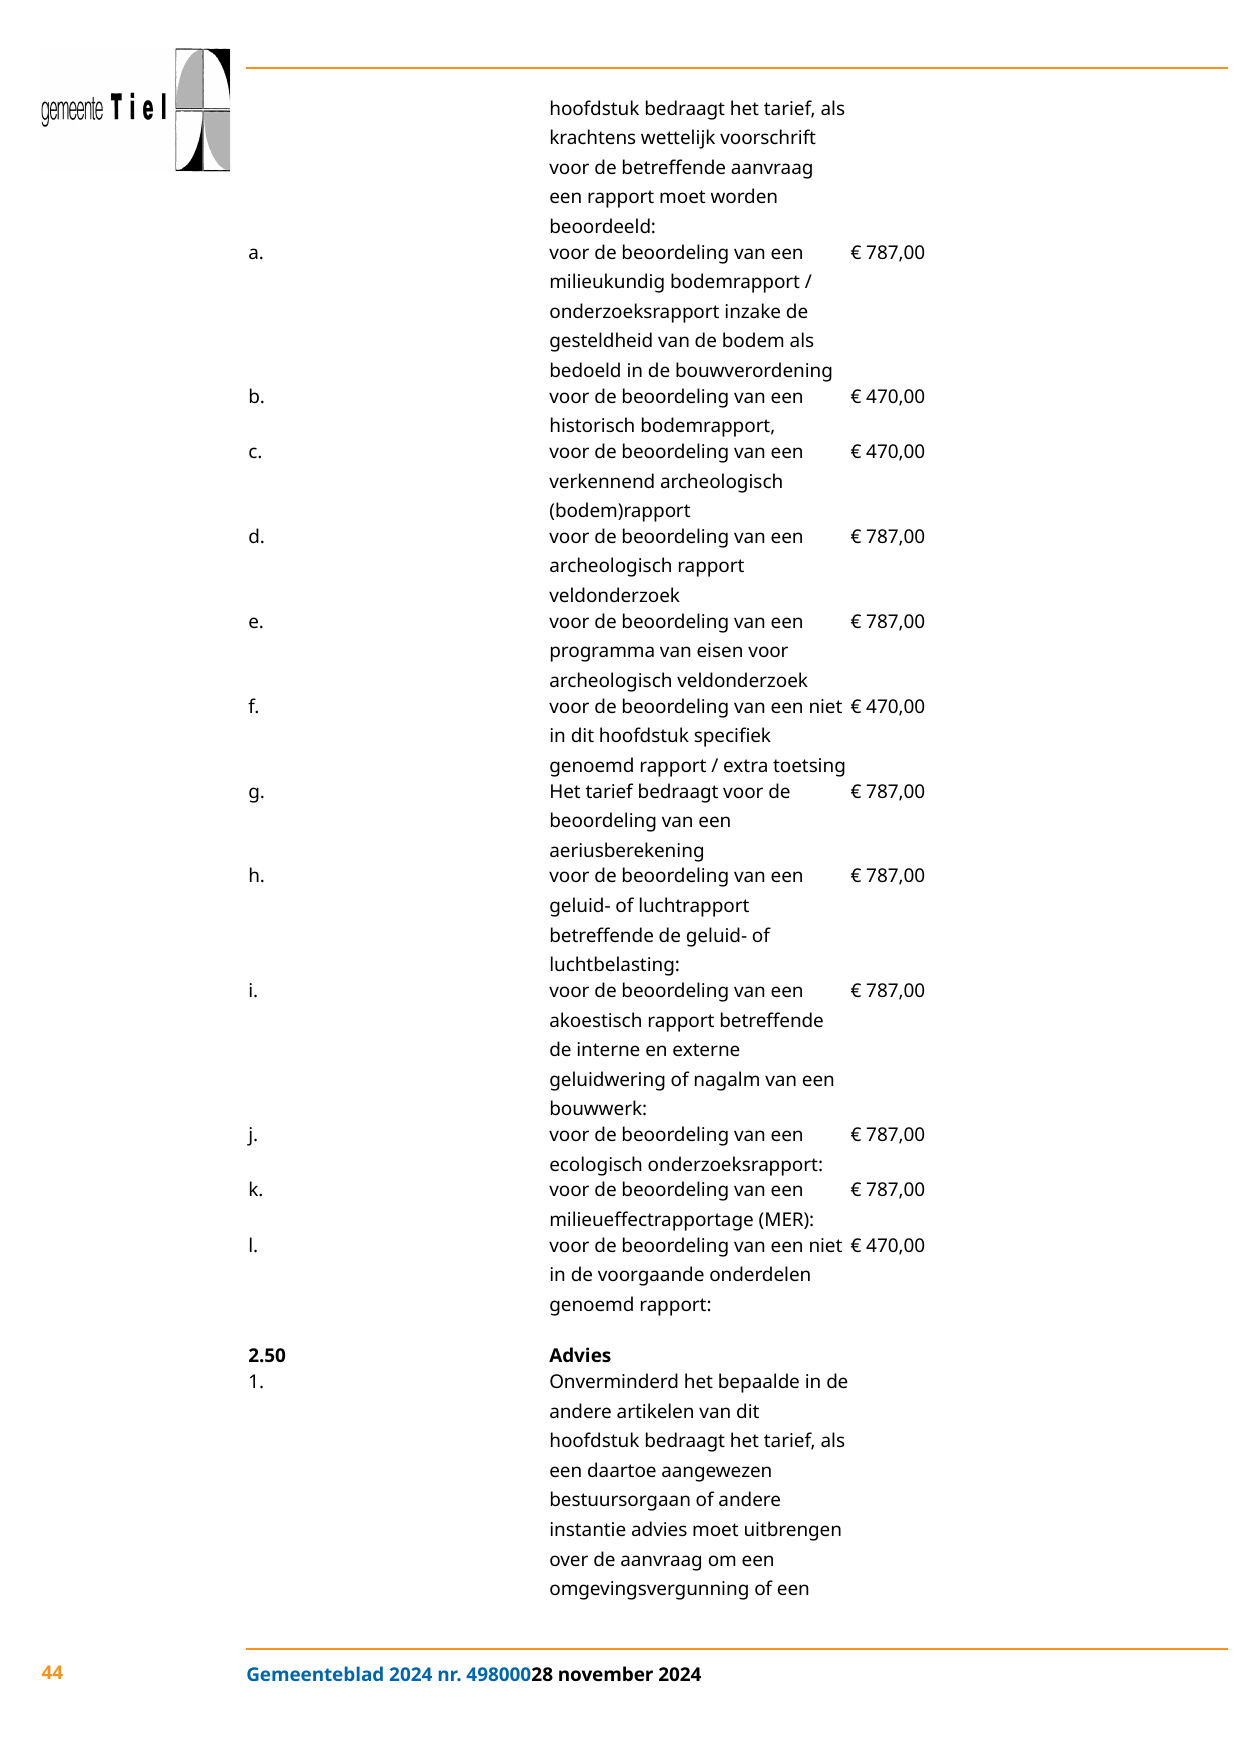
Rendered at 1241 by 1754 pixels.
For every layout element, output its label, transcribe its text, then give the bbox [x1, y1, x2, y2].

table_cell voor de beoordeling van een programma van eisen voor archeologisch veldonderzoek [549, 608, 850, 693]
table_cell hoofdstuk bedraagt het tarief, als krachtens wettelijk voorschrift voor de betreffende aanvraag een rapport moet worden beoordeeld: [549, 95, 850, 239]
table_cell h. [248, 863, 549, 977]
table_cell 2.50 [248, 1343, 549, 1368]
table_cell € 470,00 [850, 383, 1152, 438]
table_cell i. [248, 977, 549, 1121]
table_cell voor de beoordeling van een archeologisch rapport veldonderzoek [549, 523, 850, 608]
table_cell € 470,00 [850, 438, 1152, 523]
table_cell c. [248, 438, 549, 523]
table_cell d. [248, 523, 549, 608]
table_cell b. [248, 383, 549, 438]
table_cell [549, 1317, 850, 1342]
table_cell Advies [549, 1343, 850, 1368]
table_cell € 787,00 [850, 1121, 1152, 1177]
table_cell voor de beoordeling van een milieueffectrapportage (MER): [549, 1177, 850, 1232]
table_cell voor de beoordeling van een verkennend archeologisch (bodem)rapport [549, 438, 850, 523]
table_cell € 470,00 [850, 693, 1152, 778]
table_cell e. [248, 608, 549, 693]
table_cell voor de beoordeling van een ecologisch onderzoeksrapport: [549, 1121, 850, 1177]
table_cell € 787,00 [850, 1177, 1152, 1232]
table_cell l. [248, 1232, 549, 1317]
table_cell € 787,00 [850, 608, 1152, 693]
table_cell [248, 95, 549, 239]
table_cell f. [248, 693, 549, 778]
table_cell Onverminderd het bepaalde in de andere artikelen van dit hoofdstuk bedraagt het tarief, als een daartoe aangewezen bestuursorgaan of andere instantie advies moet uitbrengen over de aanvraag om een omgevingsvergunning of een [549, 1368, 850, 1601]
table_cell 1. [248, 1368, 549, 1601]
table_cell [850, 1317, 1152, 1342]
table_cell € 470,00 [850, 1232, 1152, 1317]
table_cell [248, 1317, 549, 1342]
picture [41, 47, 231, 172]
table_cell € 787,00 [850, 778, 1152, 863]
table_cell € 787,00 [850, 863, 1152, 977]
table_cell [850, 1343, 1152, 1368]
table_cell [850, 95, 1152, 239]
table_cell voor de beoordeling van een niet in dit hoofdstuk specifiek genoemd rapport / extra toetsing [549, 693, 850, 778]
table_cell [850, 1368, 1152, 1601]
table_cell g. [248, 778, 549, 863]
table_cell € 787,00 [850, 239, 1152, 383]
table_cell Het tarief bedraagt voor de beoordeling van een aeriusberekening [549, 778, 850, 863]
table_cell voor de beoordeling van een geluid- of luchtrapport betreffende de geluid- of luchtbelasting: [549, 863, 850, 977]
table_cell voor de beoordeling van een niet in de voorgaande onderdelen genoemd rapport: [549, 1232, 850, 1317]
table_cell € 787,00 [850, 977, 1152, 1121]
table_cell j. [248, 1121, 549, 1177]
table_cell voor de beoordeling van een milieukundig bodemrapport / onderzoeksrapport inzake de gesteldheid van de bodem als bedoeld in de bouwverordening [549, 239, 850, 383]
table_cell a. [248, 239, 549, 383]
table_cell voor de beoordeling van een historisch bodemrapport, [549, 383, 850, 438]
table_cell k. [248, 1177, 549, 1232]
table_cell voor de beoordeling van een akoestisch rapport betreffende de interne en externe geluidwering of nagalm van een bouwwerk: [549, 977, 850, 1121]
table_cell € 787,00 [850, 523, 1152, 608]
